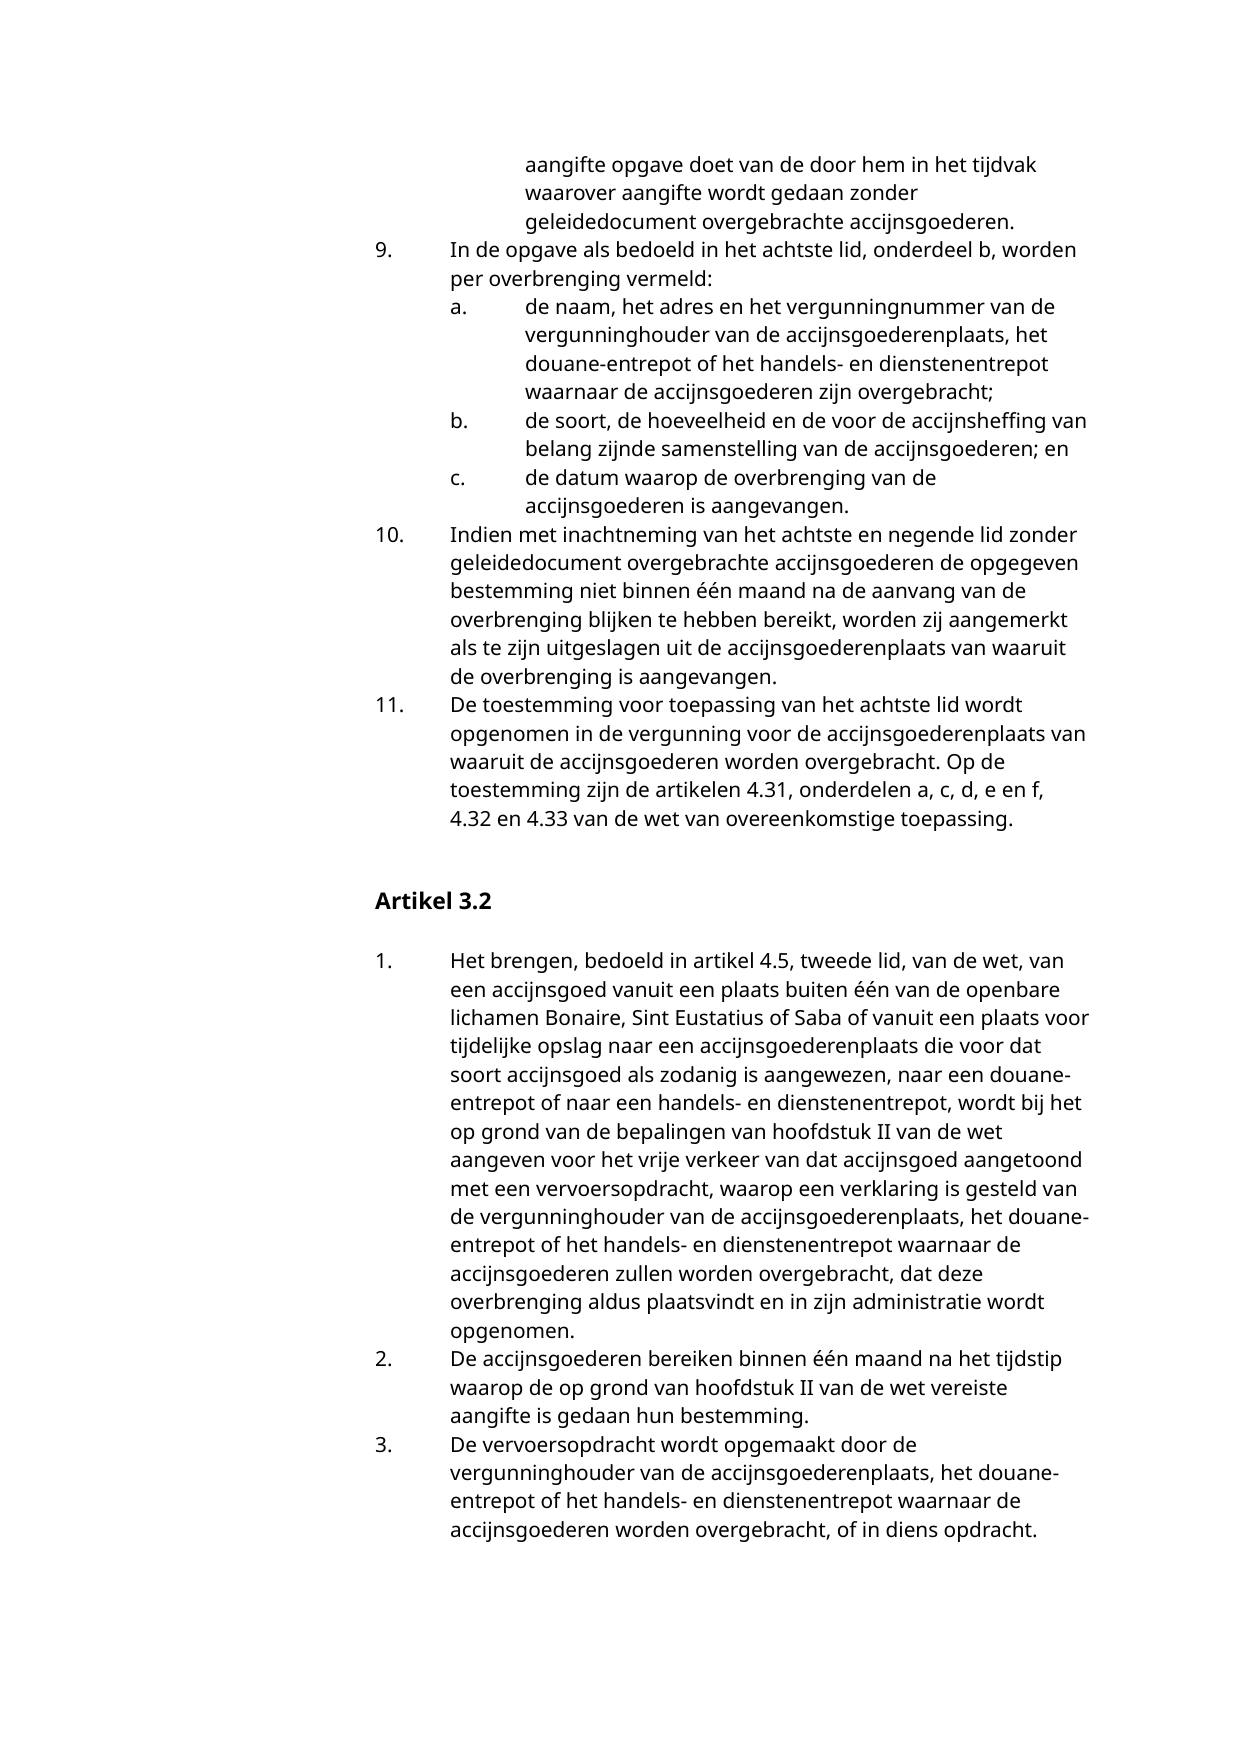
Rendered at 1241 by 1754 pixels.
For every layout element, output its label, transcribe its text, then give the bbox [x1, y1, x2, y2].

list de datum waarop de overbrenging van de accijnsgoederen is aangevangen. [450, 463, 1090, 520]
list In de opgave als bedoeld in het achtste lid, onderdeel b, worden per overbrenging vermeld: [375, 235, 1090, 292]
list de soort, de hoeveelheid en de voor de accijnsheffing van belang zijnde samenstelling van de accijnsgoederen; en [450, 406, 1090, 463]
list Indien met inachtneming van het achtste en negende lid zonder geleidedocument overgebrachte accijnsgoederen de opgegeven bestemming niet binnen één maand na de aanvang van de overbrenging blijken te hebben bereikt, worden zij aangemerkt als te zijn uitgeslagen uit de accijnsgoederenplaats van waaruit de overbrenging is aangevangen. [375, 520, 1090, 690]
list De accijnsgoederen bereiken binnen één maand na het tijdstip waarop de op grond van hoofdstuk II van de wet vereiste aangifte is gedaan hun bestemming. [375, 1344, 1090, 1430]
list aangifte opgave doet van de door hem in het tijdvak waarover aangifte wordt gedaan zonder geleidedocument overgebrachte accijnsgoederen. [450, 150, 1090, 235]
list De vervoersopdracht wordt opgemaakt door de vergunninghouder van de accijnsgoederenplaats, het douane-entrepot of het handels- en dienstenentrepot waarnaar de accijnsgoederen worden overgebracht, of in diens opdracht. [375, 1430, 1090, 1543]
list Het brengen, bedoeld in artikel 4.5, tweede lid, van de wet, van een accijnsgoed vanuit een plaats buiten één van de openbare lichamen Bonaire, Sint Eustatius of Saba of vanuit een plaats voor tijdelijke opslag naar een accijnsgoederenplaats die voor dat soort accijnsgoed als zodanig is aangewezen, naar een douane-entrepot of naar een handels- en dienstenentrepot, wordt bij het op grond van de bepalingen van hoofdstuk II van de wet aangeven voor het vrije verkeer van dat accijnsgoed aangetoond met een vervoersopdracht, waarop een verklaring is gesteld van de vergunninghouder van de accijnsgoederenplaats, het douane-entrepot of het handels- en dienstenentrepot waarnaar de accijnsgoederen zullen worden overgebracht, dat deze overbrenging aldus plaatsvindt en in zijn administratie wordt opgenomen. [375, 946, 1090, 1344]
list De toestemming voor toepassing van het achtste lid wordt opgenomen in de vergunning voor de accijnsgoederenplaats van waaruit de accijnsgoederen worden overgebracht. Op de toestemming zijn de artikelen 4.31, onderdelen a, c, d, e en f, 4.32 en 4.33 van de wet van overeenkomstige toepassing. [375, 690, 1090, 832]
subtitle Artikel 3.2 [375, 885, 1090, 916]
list de naam, het adres en het vergunningnummer van de vergunninghouder van de accijnsgoederenplaats, het douane-entrepot of het handels- en dienstenentrepot waarnaar de accijnsgoederen zijn overgebracht; [450, 292, 1090, 406]
